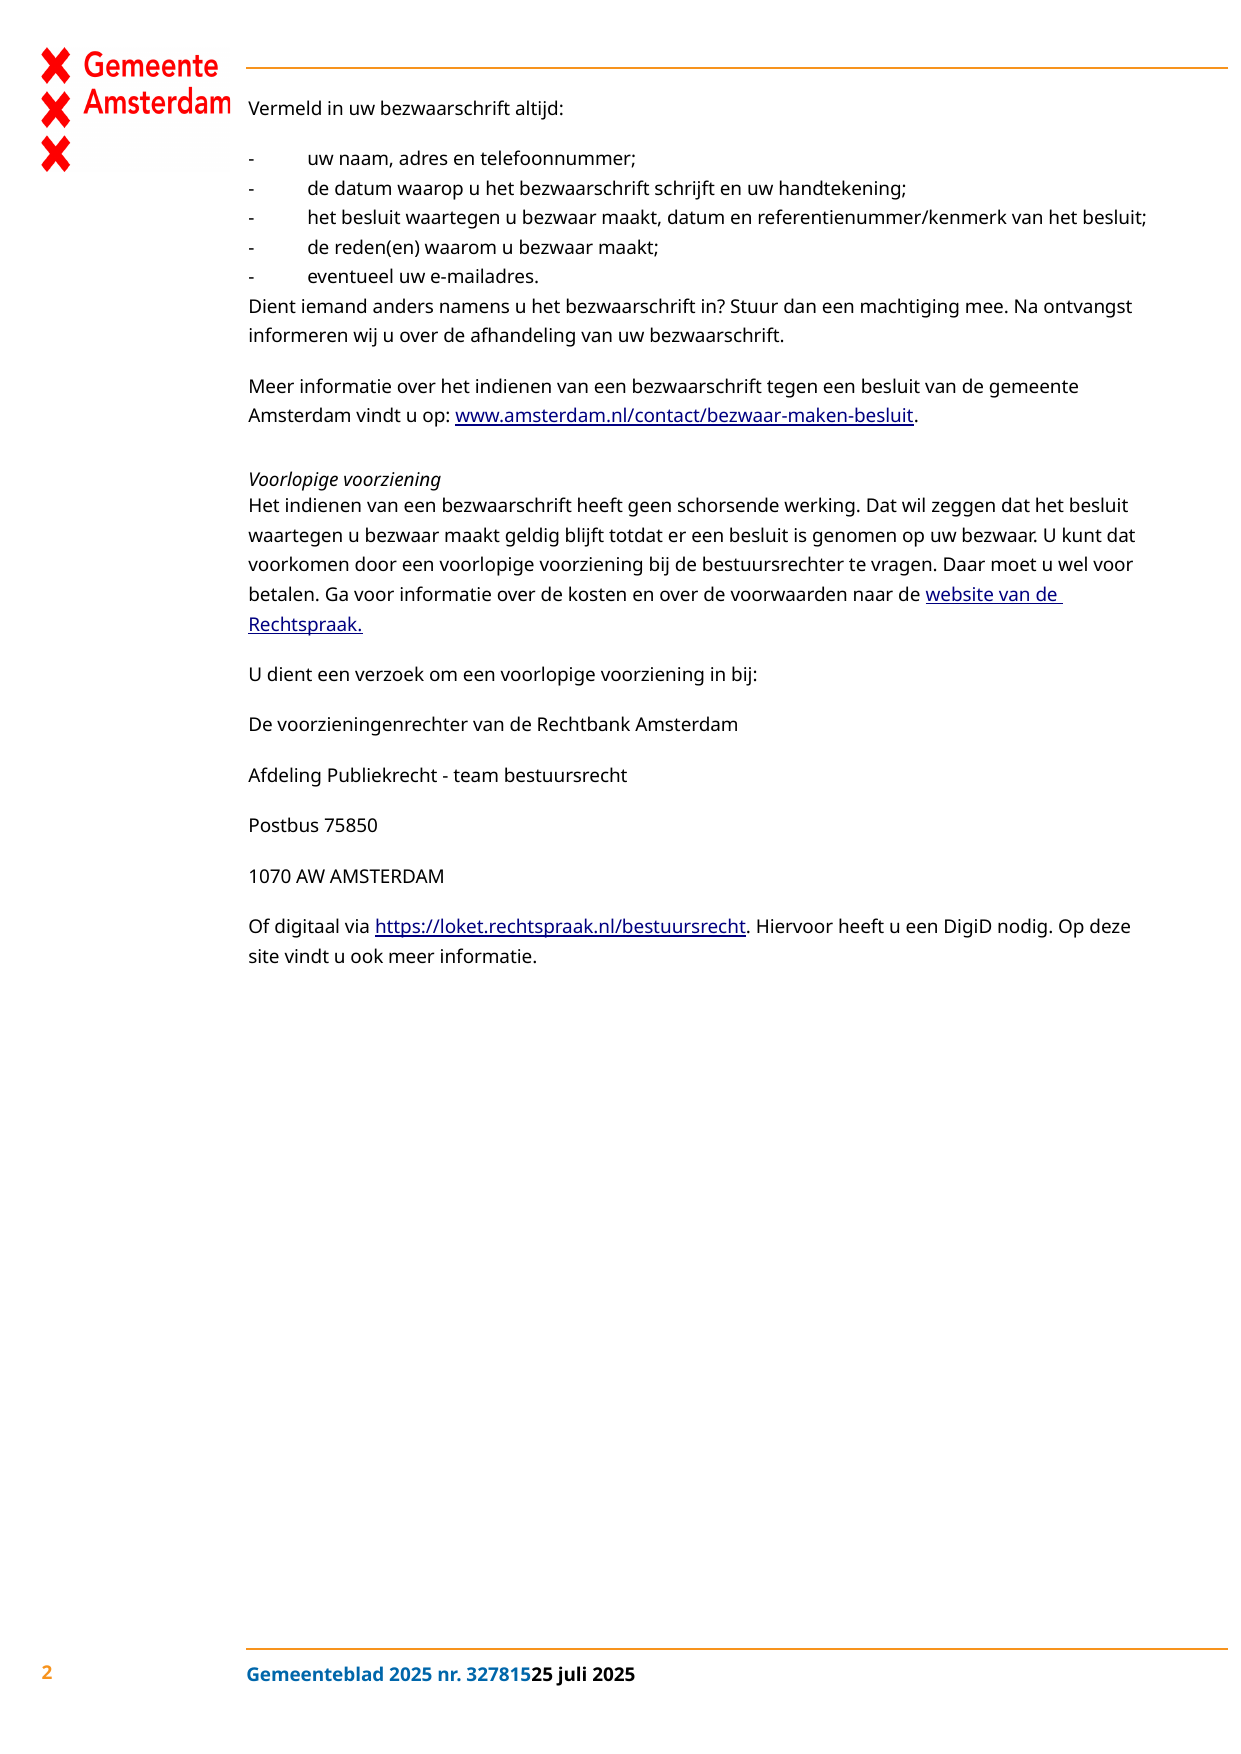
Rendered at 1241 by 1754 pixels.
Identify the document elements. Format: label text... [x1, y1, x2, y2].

list eventueel uw e-mailadres. [248, 263, 1152, 289]
text Voorlopige voorziening [248, 467, 1152, 492]
text Of digitaal via https://loket.rechtspraak.nl/bestuursrecht. Hiervoor heeft u een DigiD nodig. Op deze site vindt u ook meer informatie. [248, 913, 1152, 968]
text 1070 AW AMSTERDAM [248, 863, 1152, 888]
list uw naam, adres en telefoonnummer; [248, 145, 1152, 171]
text Vermeld in uw bezwaarschrift altijd: [248, 95, 1152, 121]
list de reden(en) waarom u bezwaar maakt; [248, 234, 1152, 260]
text De voorzieningenrechter van de Rechtbank Amsterdam [248, 712, 1152, 737]
picture [41, 47, 231, 172]
text U dient een verzoek om een voorlopige voorziening in bij: [248, 661, 1152, 687]
text Het indienen van een bezwaarschrift heeft geen schorsende werking. Dat wil zeggen dat het besluit waartegen u bezwaar maakt geldig blijft totdat er een besluit is genomen op uw bezwaar. U kunt dat voorkomen door een voorlopige voorziening bij de bestuursrechter te vragen. Daar moet u wel voor betalen. Ga voor informatie over de kosten en over de voorwaarden naar de website van de Rechtspraak. [248, 492, 1152, 636]
text Afdeling Publiekrecht - team bestuursrecht [248, 762, 1152, 788]
text Dient iemand anders namens u het bezwaarschrift in? Stuur dan een machtiging mee. Na ontvangst informeren wij u over de afhandeling van uw bezwaarschrift. [248, 293, 1152, 348]
text Meer informatie over het indienen van een bezwaarschrift tegen een besluit van de gemeente Amsterdam vindt u op: www.amsterdam.nl/contact/bezwaar-maken-besluit. [248, 373, 1152, 428]
text Postbus 75850 [248, 812, 1152, 838]
list het besluit waartegen u bezwaar maakt, datum en referentienummer/kenmerk van het besluit; [248, 204, 1152, 230]
list de datum waarop u het bezwaarschrift schrijft en uw handtekening; [248, 175, 1152, 201]
